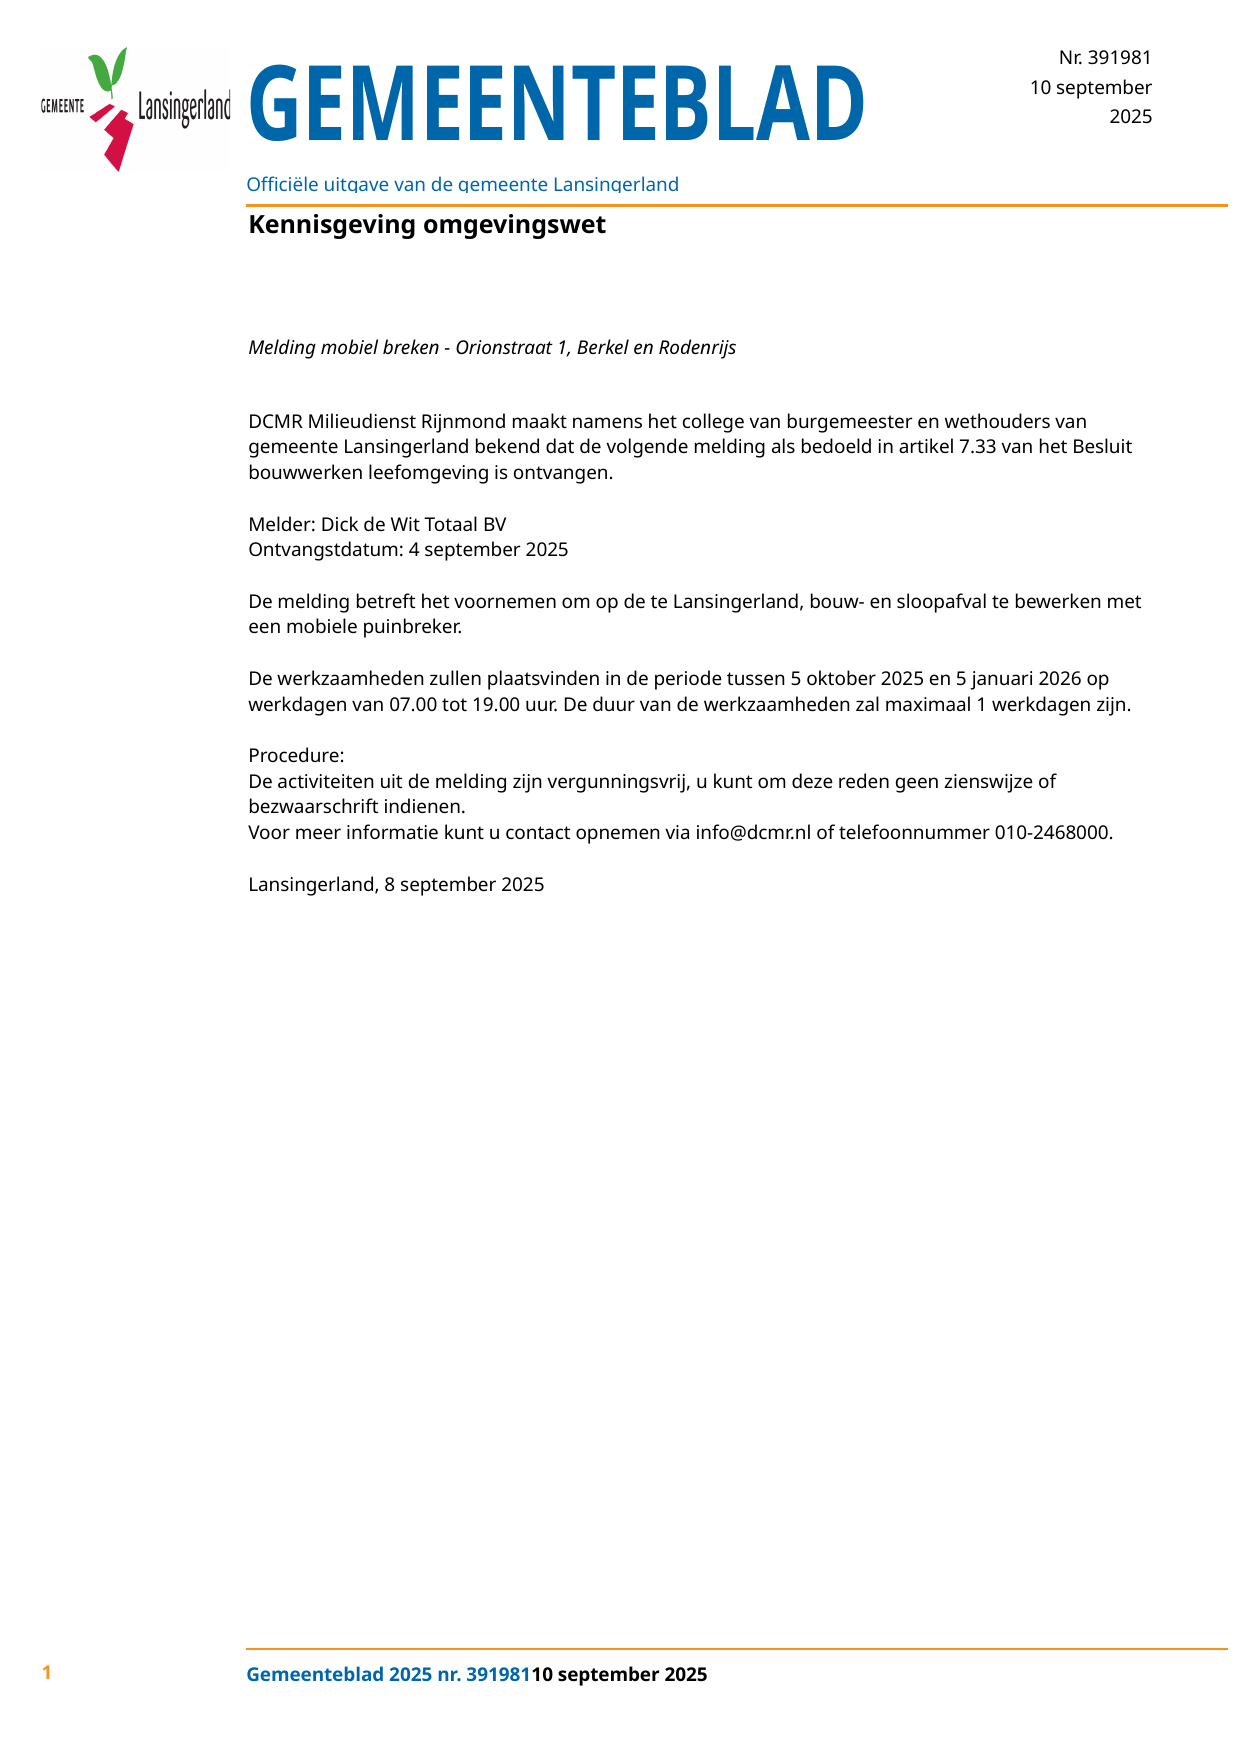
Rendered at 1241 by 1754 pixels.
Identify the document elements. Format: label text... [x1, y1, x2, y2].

text De activiteiten uit de melding zijn vergunningsvrij, u kunt om deze reden geen zienswijze of bezwaarschrift indienen. [248, 768, 1152, 819]
text Lansingerland, 8 september 2025 [248, 871, 1152, 897]
text De melding betreft het voornemen om op de te Lansingerland, bouw- en sloopafval te bewerken met een mobiele puinbreker. [248, 588, 1152, 639]
text De werkzaamheden zullen plaatsvinden in de periode tussen 5 oktober 2025 en 5 januari 2026 op werkdagen van 07.00 tot 19.00 uur. De duur van de werkzaamheden zal maximaal 1 werkdagen zijn. [248, 665, 1152, 717]
text Ontvangstdatum: 4 september 2025 [248, 536, 1152, 562]
text Procedure: [248, 742, 1152, 768]
text DCMR Milieudienst Rijnmond maakt namens het college van burgemeester en wethouders van gemeente Lansingerland bekend dat de volgende melding als bedoeld in artikel 7.33 van het Besluit bouwwerken leefomgeving is ontvangen. [248, 408, 1152, 485]
text Voor meer informatie kunt u contact opnemen via info@dcmr.nl of telefoonnummer 010-2468000. [248, 819, 1152, 845]
text Melding mobiel breken - Orionstraat 1, Berkel en Rodenrijs [248, 334, 1152, 360]
text Melder: Dick de Wit Totaal BV [248, 511, 1152, 536]
text Kennisgeving omgevingswet [248, 207, 1152, 241]
picture [41, 47, 231, 172]
